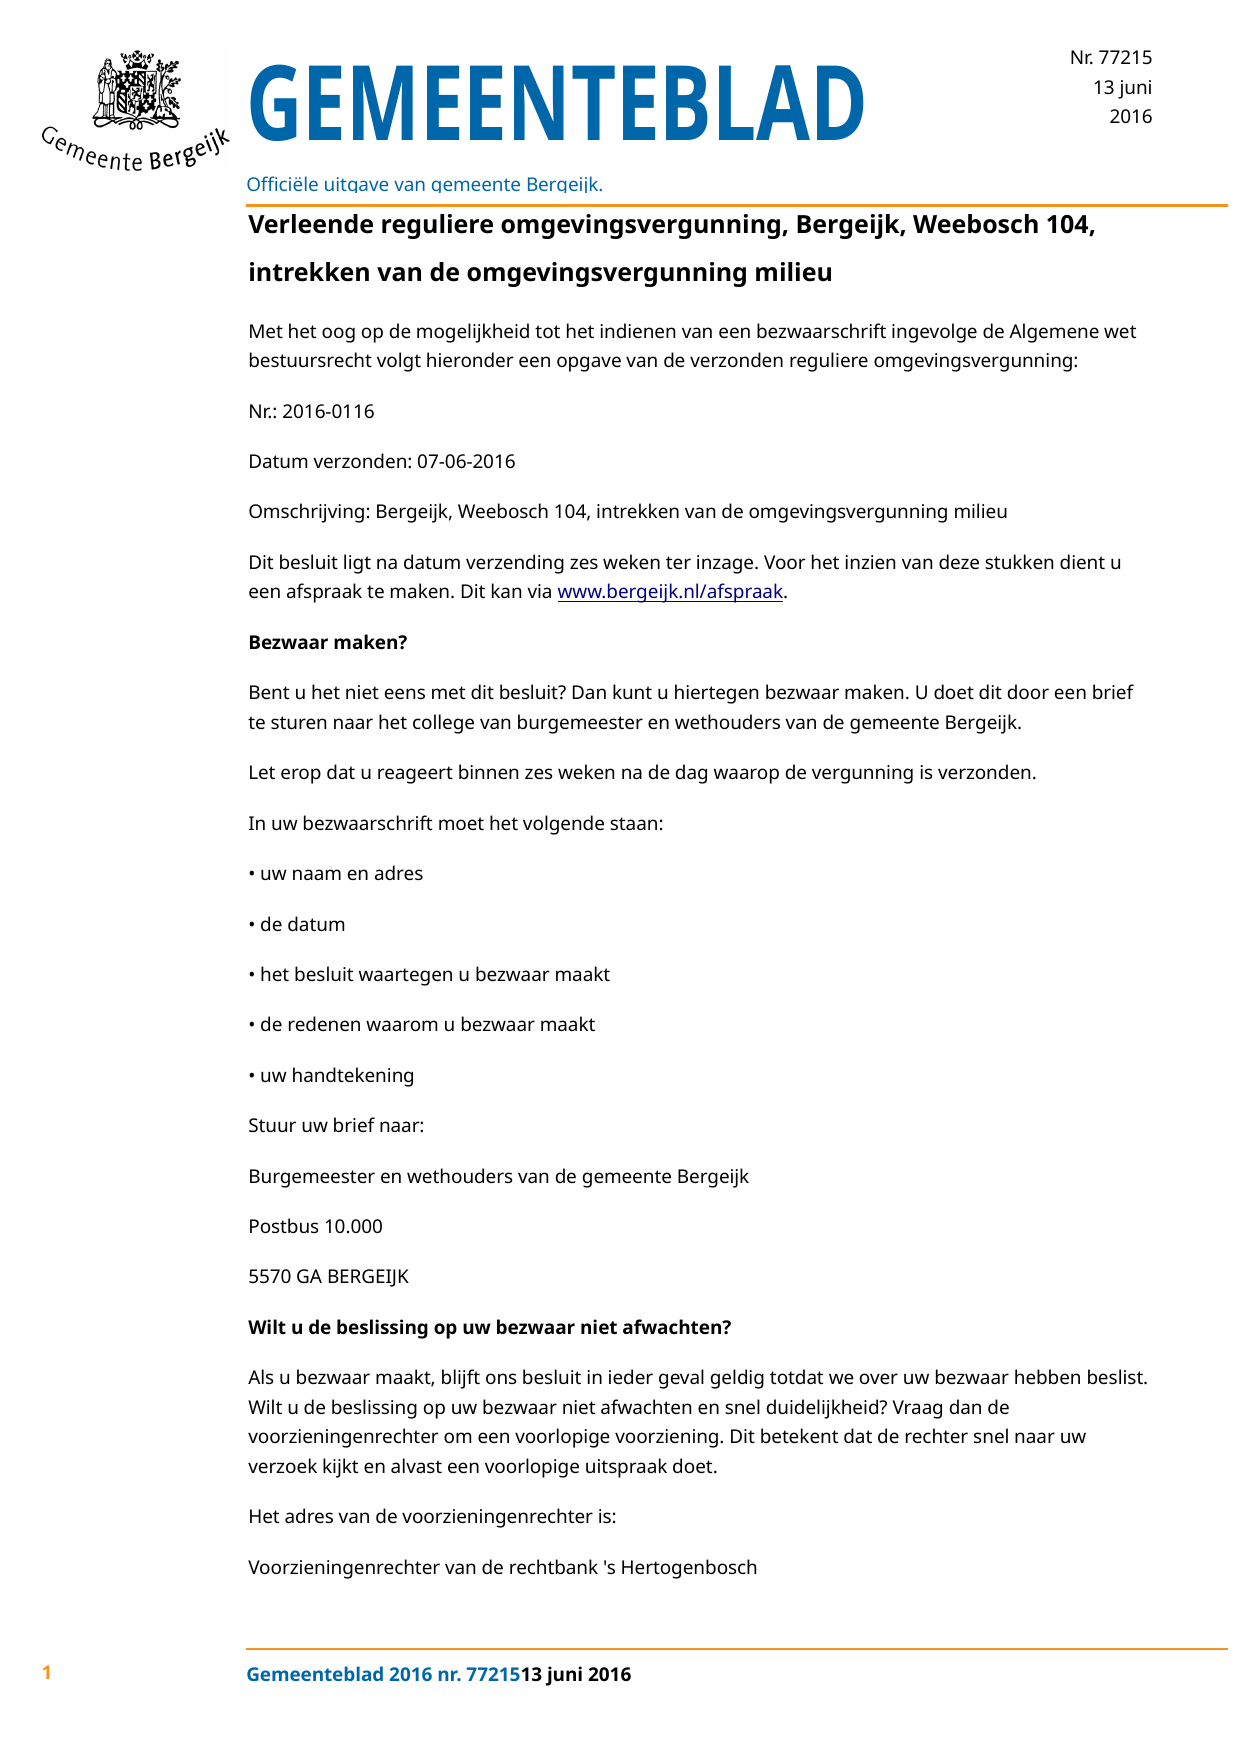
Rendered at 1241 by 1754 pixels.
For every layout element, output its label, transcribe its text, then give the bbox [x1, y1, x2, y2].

text Omschrijving: Bergeijk, Weebosch 104, intrekken van de omgevingsvergunning milieu [248, 499, 1152, 524]
text Burgemeester en wethouders van de gemeente Bergeijk [248, 1163, 1152, 1189]
text Datum verzonden: 07-06-2016 [248, 448, 1152, 474]
text • uw handtekening [248, 1062, 1152, 1088]
text Wilt u de beslissing op uw bezwaar niet afwachten? [248, 1314, 1152, 1340]
text In uw bezwaarschrift moet het volgende staan: [248, 810, 1152, 836]
text Bent u het niet eens met dit besluit? Dan kunt u hiertegen bezwaar maken. U doet dit door een brief te sturen naar het college van burgemeester en wethouders van de gemeente Bergeijk. [248, 679, 1152, 735]
text Nr.: 2016-0116 [248, 398, 1152, 424]
text • het besluit waartegen u bezwaar maakt [248, 961, 1152, 987]
text • de redenen waarom u bezwaar maakt [248, 1012, 1152, 1037]
text Bezwaar maken? [248, 629, 1152, 655]
text Let erop dat u reageert binnen zes weken na de dag waarop de vergunning is verzonden. [248, 759, 1152, 785]
text Postbus 10.000 [248, 1213, 1152, 1239]
text Het adres van de voorzieningenrechter is: [248, 1504, 1152, 1529]
text • de datum [248, 911, 1152, 937]
picture [41, 47, 231, 172]
text Verleende reguliere omgevingsvergunning, Bergeijk, Weebosch 104, intrekken van de omgevingsvergunning milieu [248, 207, 1152, 288]
text 5570 GA BERGEIJK [248, 1264, 1152, 1289]
text Als u bezwaar maakt, blijft ons besluit in ieder geval geldig totdat we over uw bezwaar hebben beslist. Wilt u de beslissing op uw bezwaar niet afwachten en snel duidelijkheid? Vraag dan de voorzieningenrechter om een voorlopige voorziening. Dit betekent dat de rechter snel naar uw verzoek kijkt en alvast een voorlopige uitspraak doet. [248, 1364, 1152, 1479]
text Stuur uw brief naar: [248, 1112, 1152, 1138]
text Voorzieningenrechter van de rechtbank 's Hertogenbosch [248, 1554, 1152, 1580]
text Dit besluit ligt na datum verzending zes weken ter inzage. Voor het inzien van deze stukken dient u een afspraak te maken. Dit kan via www.bergeijk.nl/afspraak. [248, 549, 1152, 604]
text Met het oog op de mogelijkheid tot het indienen van een bezwaarschrift ingevolge de Algemene wet bestuursrecht volgt hieronder een opgave van de verzonden reguliere omgevingsvergunning: [248, 318, 1152, 373]
text • uw naam en adres [248, 860, 1152, 886]
